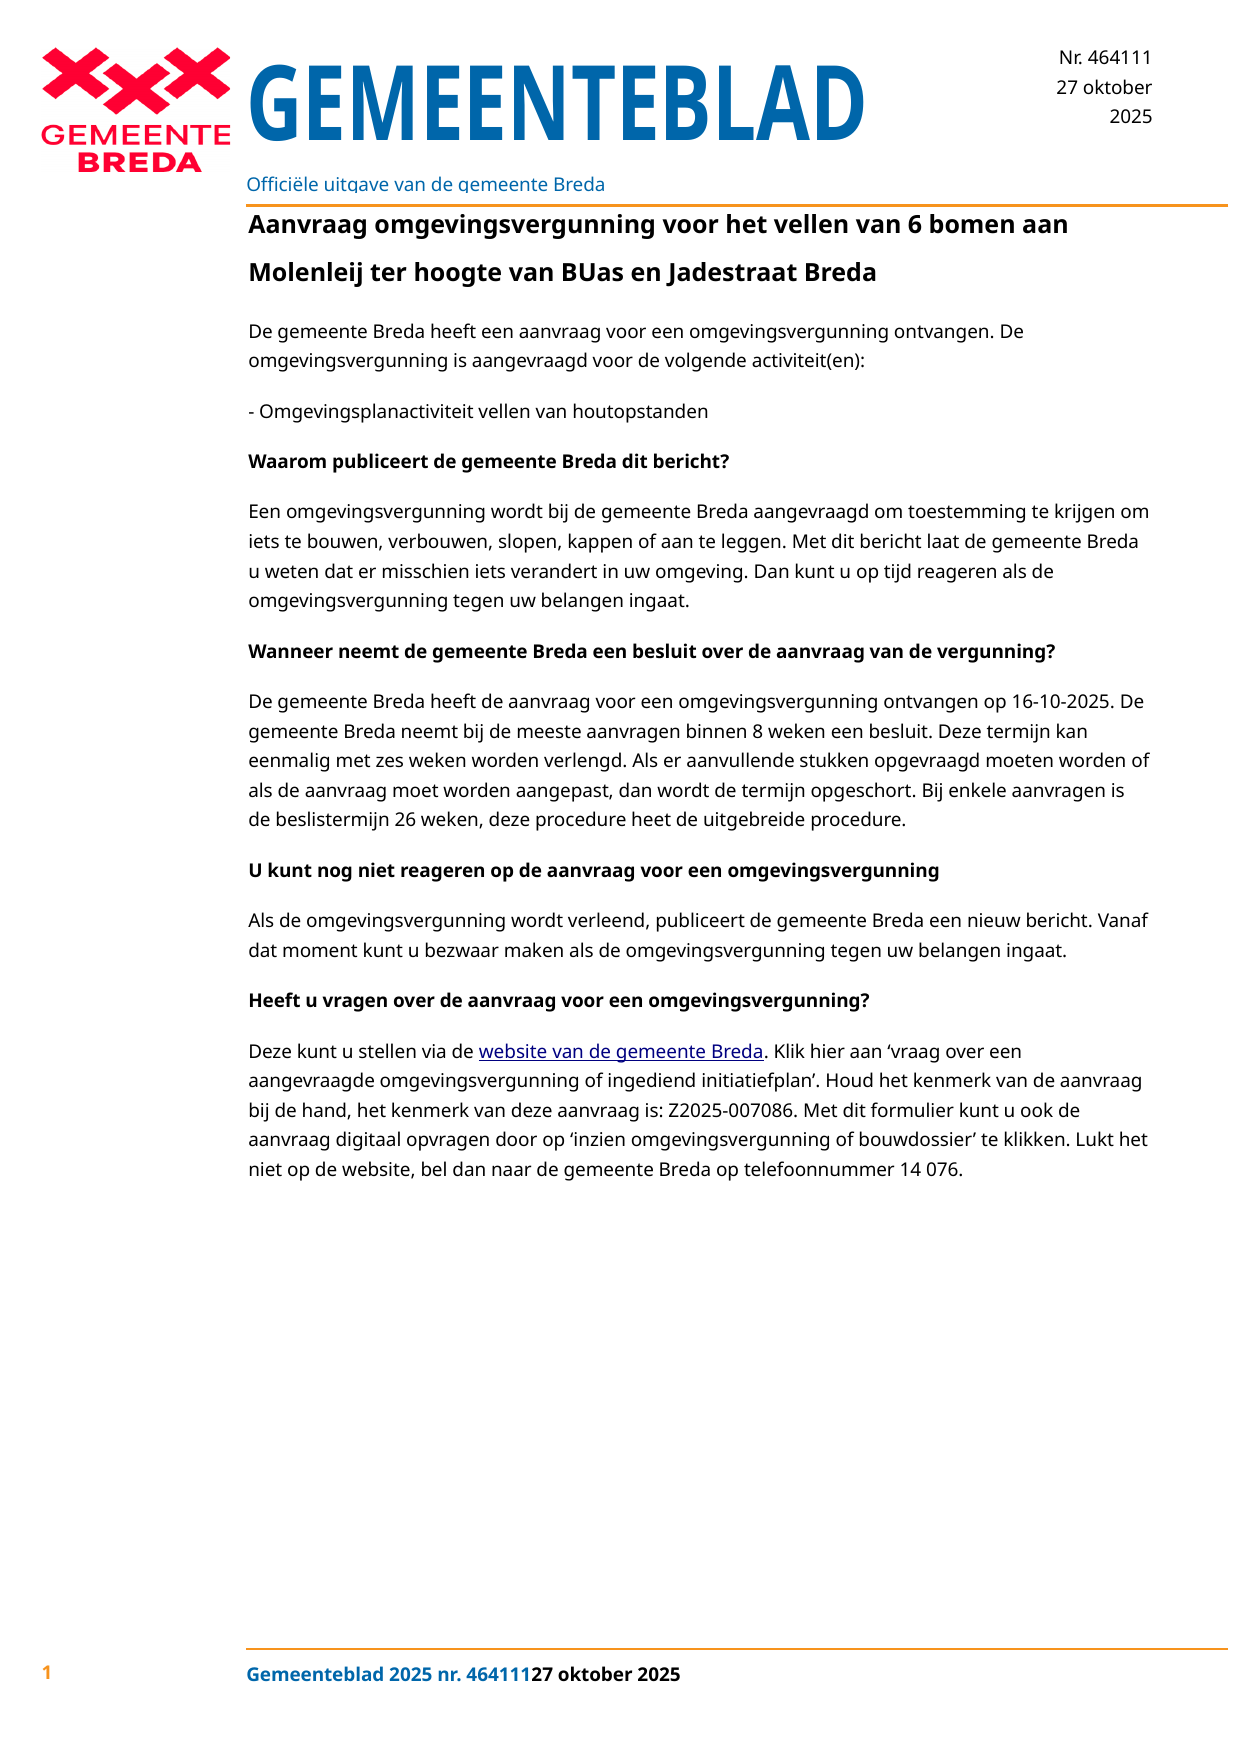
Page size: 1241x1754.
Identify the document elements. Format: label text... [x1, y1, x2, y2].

text Wanneer neemt de gemeente Breda een besluit over de aanvraag van de vergunning? [248, 638, 1152, 664]
picture [41, 47, 231, 172]
text De gemeente Breda heeft een aanvraag voor een omgevingsvergunning ontvangen. De omgevingsvergunning is aangevraagd voor de volgende activiteit(en): [248, 318, 1152, 373]
text - Omgevingsplanactiviteit vellen van houtopstanden [248, 398, 1152, 424]
text Waarom publiceert de gemeente Breda dit bericht? [248, 448, 1152, 474]
text Aanvraag omgevingsvergunning voor het vellen van 6 bomen aan Molenleij ter hoogte van BUas en Jadestraat Breda [248, 207, 1152, 288]
text Een omgevingsvergunning wordt bij de gemeente Breda aangevraagd om toestemming te krijgen om iets te bouwen, verbouwen, slopen, kappen of aan te leggen. Met dit bericht laat de gemeente Breda u weten dat er misschien iets verandert in uw omgeving. Dan kunt u op tijd reageren als de omgevingsvergunning tegen uw belangen ingaat. [248, 499, 1152, 613]
text De gemeente Breda heeft de aanvraag voor een omgevingsvergunning ontvangen op 16-10-2025. De gemeente Breda neemt bij de meeste aanvragen binnen 8 weken een besluit. Deze termijn kan eenmalig met zes weken worden verlengd. Als er aanvullende stukken opgevraagd moeten worden of als de aanvraag moet worden aangepast, dan wordt de termijn opgeschort. Bij enkele aanvragen is de beslistermijn 26 weken, deze procedure heet de uitgebreide procedure. [248, 688, 1152, 832]
text U kunt nog niet reageren op de aanvraag voor een omgevingsvergunning [248, 857, 1152, 883]
text Als de omgevingsvergunning wordt verleend, publiceert de gemeente Breda een nieuw bericht. Vanaf dat moment kunt u bezwaar maken als de omgevingsvergunning tegen uw belangen ingaat. [248, 907, 1152, 963]
text Heeft u vragen over de aanvraag voor een omgevingsvergunning? [248, 987, 1152, 1013]
text Deze kunt u stellen via de website van de gemeente Breda. Klik hier aan ‘vraag over een aangevraagde omgevingsvergunning of ingediend initiatiefplan’. Houd het kenmerk van de aanvraag bij de hand, het kenmerk van deze aanvraag is: Z2025-007086. Met dit formulier kunt u ook de aanvraag digitaal opvragen door op ‘inzien omgevingsvergunning of bouwdossier’ te klikken. Lukt het niet op de website, bel dan naar de gemeente Breda op telefoonnummer 14 076. [248, 1038, 1152, 1182]
